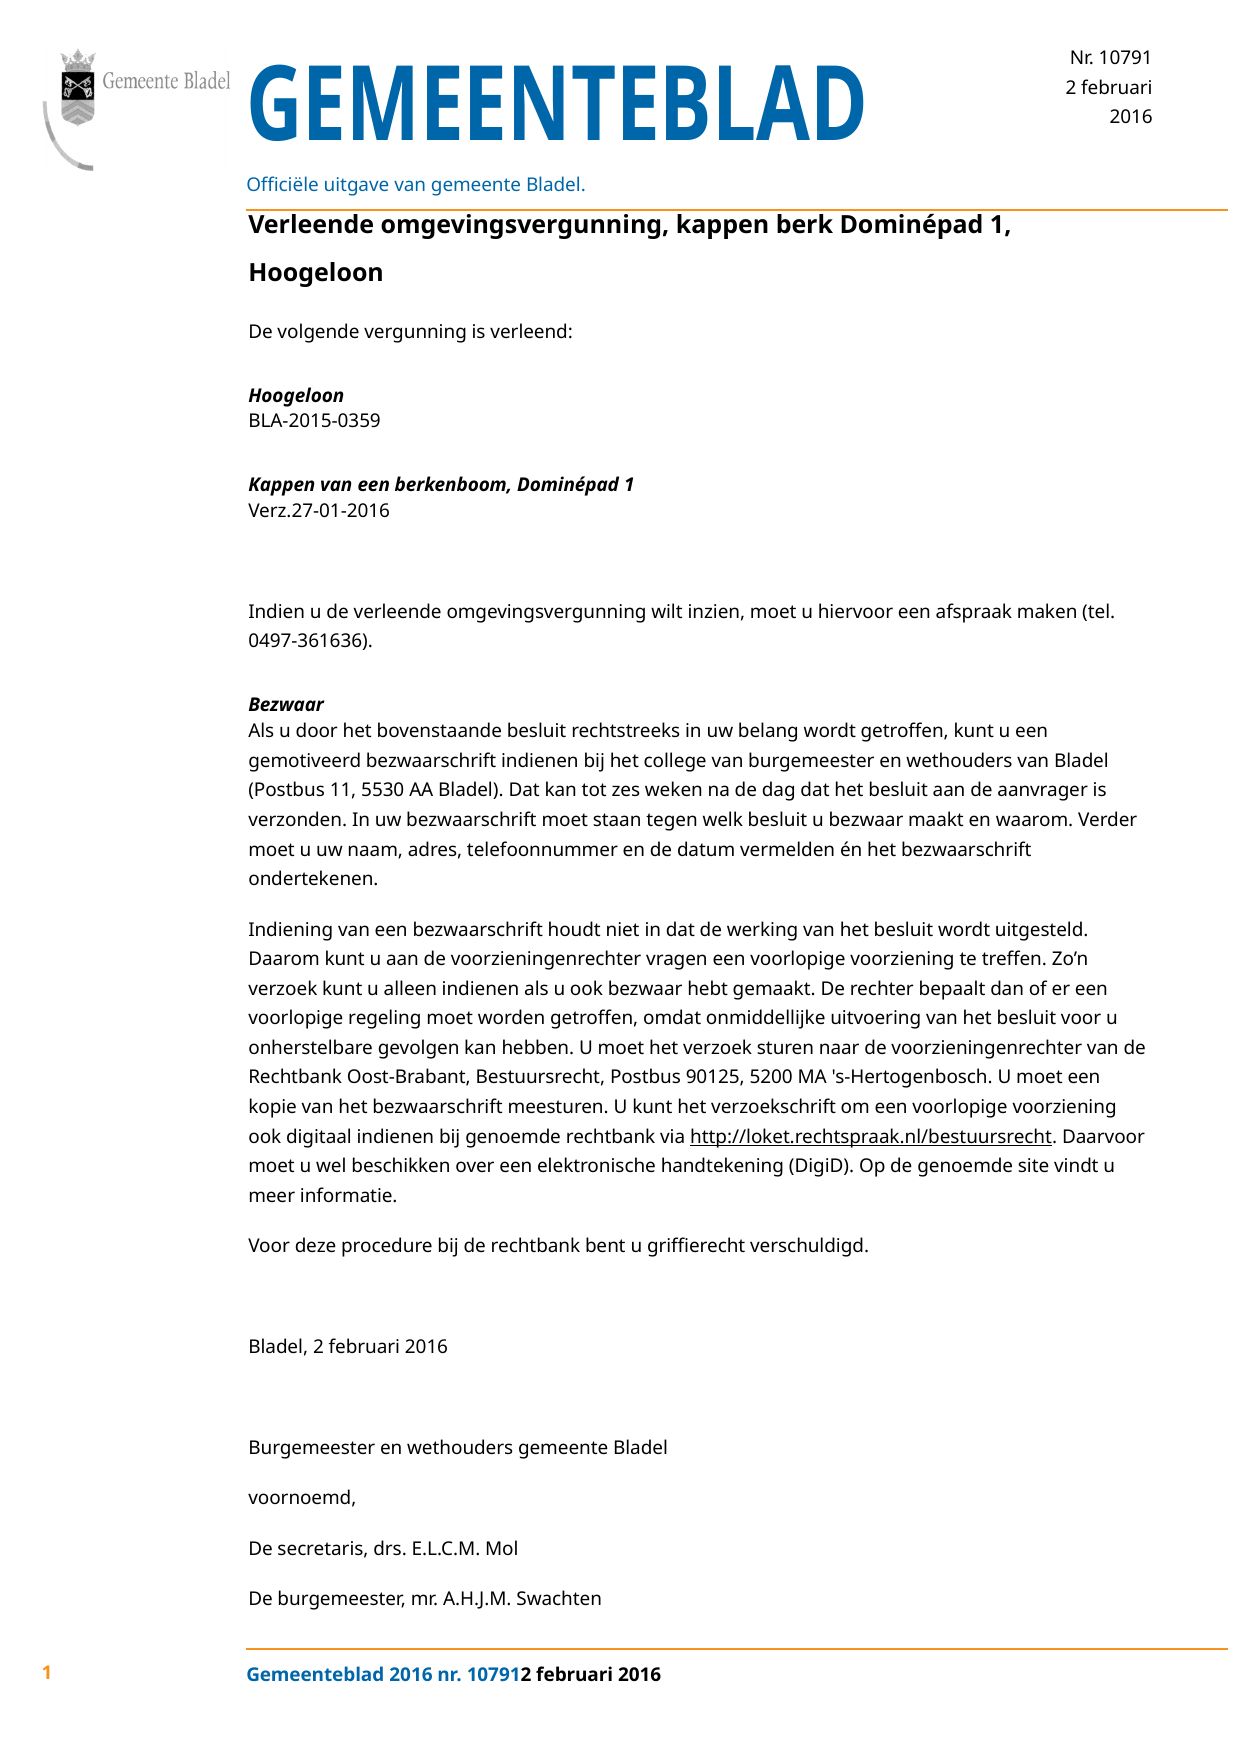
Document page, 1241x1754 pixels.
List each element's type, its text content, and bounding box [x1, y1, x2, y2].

text Voor deze procedure bij de rechtbank bent u griffierecht verschuldigd. [248, 1232, 1152, 1258]
text Als u door het bovenstaande besluit rechtstreeks in uw belang wordt getroffen, kunt u een gemotiveerd bezwaarschrift indienen bij het college van burgemeester en wethouders van Bladel (Postbus 11, 5530 AA Bladel). Dat kan tot zes weken na de dag dat het besluit aan de aanvrager is verzonden. In uw bezwaarschrift moet staan tegen welk besluit u bezwaar maakt en waarom. Verder moet u uw naam, adres, telefoonnummer en de datum vermelden én het bezwaarschrift ondertekenen. [248, 717, 1152, 891]
text Bezwaar [248, 692, 1152, 717]
text Kappen van een berkenboom, Dominépad 1 [248, 472, 1152, 497]
text Verleende omgevingsvergunning, kappen berk Dominépad 1, Hoogeloon [248, 211, 1152, 288]
text De secretaris, drs. E.L.C.M. Mol [248, 1535, 1152, 1561]
text voornoemd, [248, 1484, 1152, 1510]
text Hoogeloon [248, 382, 1152, 408]
text Bladel, 2 februari 2016 [248, 1333, 1152, 1359]
text Verz.27-01-2016 [248, 497, 1152, 523]
text Burgemeester en wethouders gemeente Bladel [248, 1434, 1152, 1460]
text BLA-2015-0359 [248, 408, 1152, 433]
text Indien u de verleende omgevingsvergunning wilt inzien, moet u hiervoor een afspraak maken (tel. 0497-361636). [248, 598, 1152, 653]
picture [41, 47, 231, 172]
text Indiening van een bezwaarschrift houdt niet in dat de werking van het besluit wordt uitgesteld. Daarom kunt u aan de voorzieningenrechter vragen een voorlopige voorziening te treffen. Zo’n verzoek kunt u alleen indienen als u ook bezwaar hebt gemaakt. De rechter bepaalt dan of er een voorlopige regeling moet worden getroffen, omdat onmiddellijke uitvoering van het besluit voor u onherstelbare gevolgen kan hebben. U moet het verzoek sturen naar de voorzieningenrechter van de Rechtbank Oost-Brabant, Bestuursrecht, Postbus 90125, 5200 MA 's-Hertogenbosch. U moet een kopie van het bezwaarschrift meesturen. U kunt het verzoekschrift om een voorlopige voorziening ook digitaal indienen bij genoemde rechtbank via http://loket.rechtspraak.nl/bestuursrecht. Daarvoor moet u wel beschikken over een elektronische handtekening (DigiD). Op de genoemde site vindt u meer informatie. [248, 916, 1152, 1208]
text De volgende vergunning is verleend: [248, 318, 1152, 344]
text De burgemeester, mr. A.H.J.M. Swachten [248, 1585, 1152, 1611]
